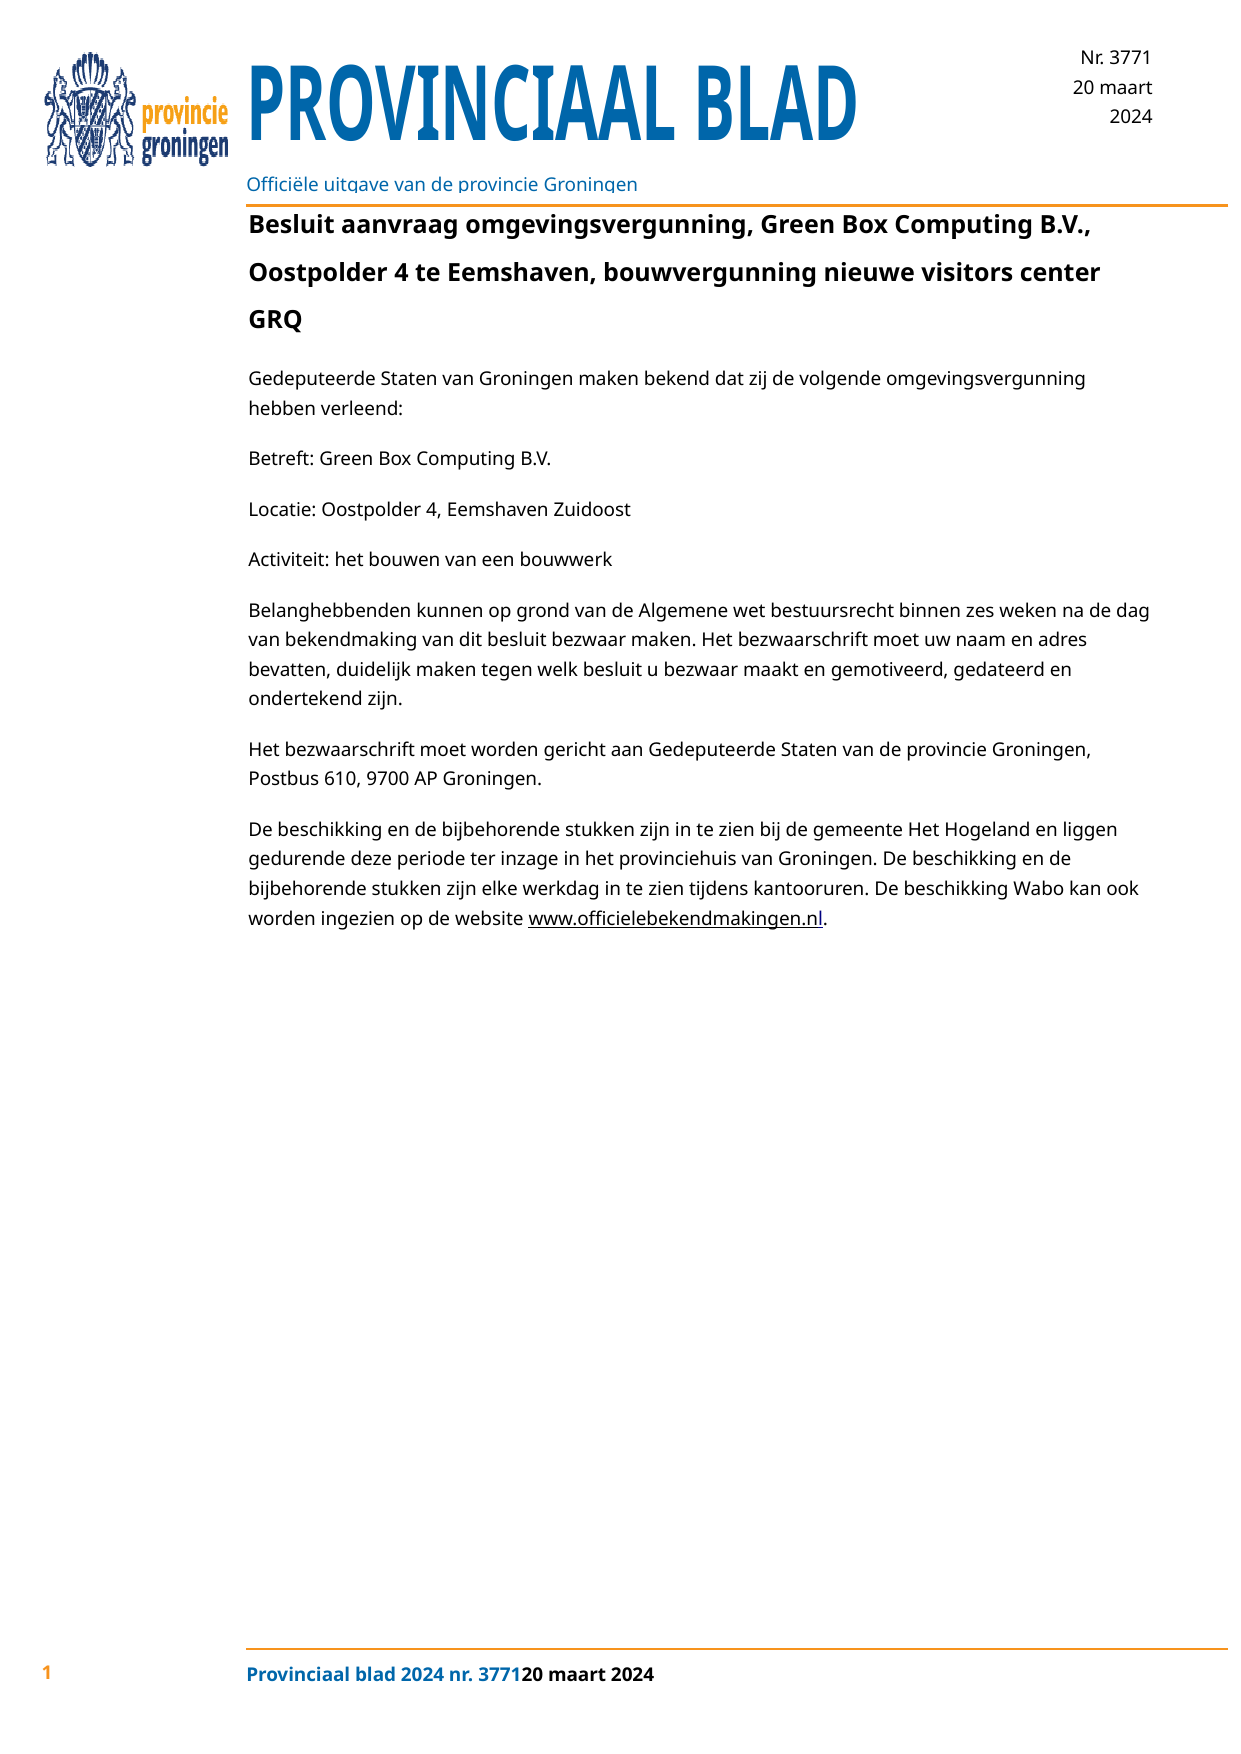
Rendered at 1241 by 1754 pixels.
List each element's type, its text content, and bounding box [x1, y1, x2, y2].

text Gedeputeerde Staten van Groningen maken bekend dat zij de volgende omgevingsvergunning hebben verleend: [248, 366, 1152, 421]
text Betreft: Green Box Computing B.V. [248, 446, 1152, 471]
picture [41, 47, 231, 172]
text Besluit aanvraag omgevingsvergunning, Green Box Computing B.V., Oostpolder 4 te Eemshaven, bouwvergunning nieuwe visitors center GRQ [248, 207, 1152, 336]
text Het bezwaarschrift moet worden gericht aan Gedeputeerde Staten van de provincie Groningen, Postbus 610, 9700 AP Groningen. [248, 736, 1152, 791]
text De beschikking en de bijbehorende stukken zijn in te zien bij de gemeente Het Hogeland en liggen gedurende deze periode ter inzage in het provinciehuis van Groningen. De beschikking en de bijbehorende stukken zijn elke werkdag in te zien tijdens kantooruren. De beschikking Wabo kan ook worden ingezien op de website www.officielebekendmakingen.nl. [248, 816, 1152, 930]
text Activiteit: het bouwen van een bouwwerk [248, 546, 1152, 572]
text Belanghebbenden kunnen op grond van de Algemene wet bestuursrecht binnen zes weken na de dag van bekendmaking van dit besluit bezwaar maken. Het bezwaarschrift moet uw naam en adres bevatten, duidelijk maken tegen welk besluit u bezwaar maakt en gemotiveerd, gedateerd en ondertekend zijn. [248, 597, 1152, 711]
text Locatie: Oostpolder 4, Eemshaven Zuidoost [248, 496, 1152, 522]
